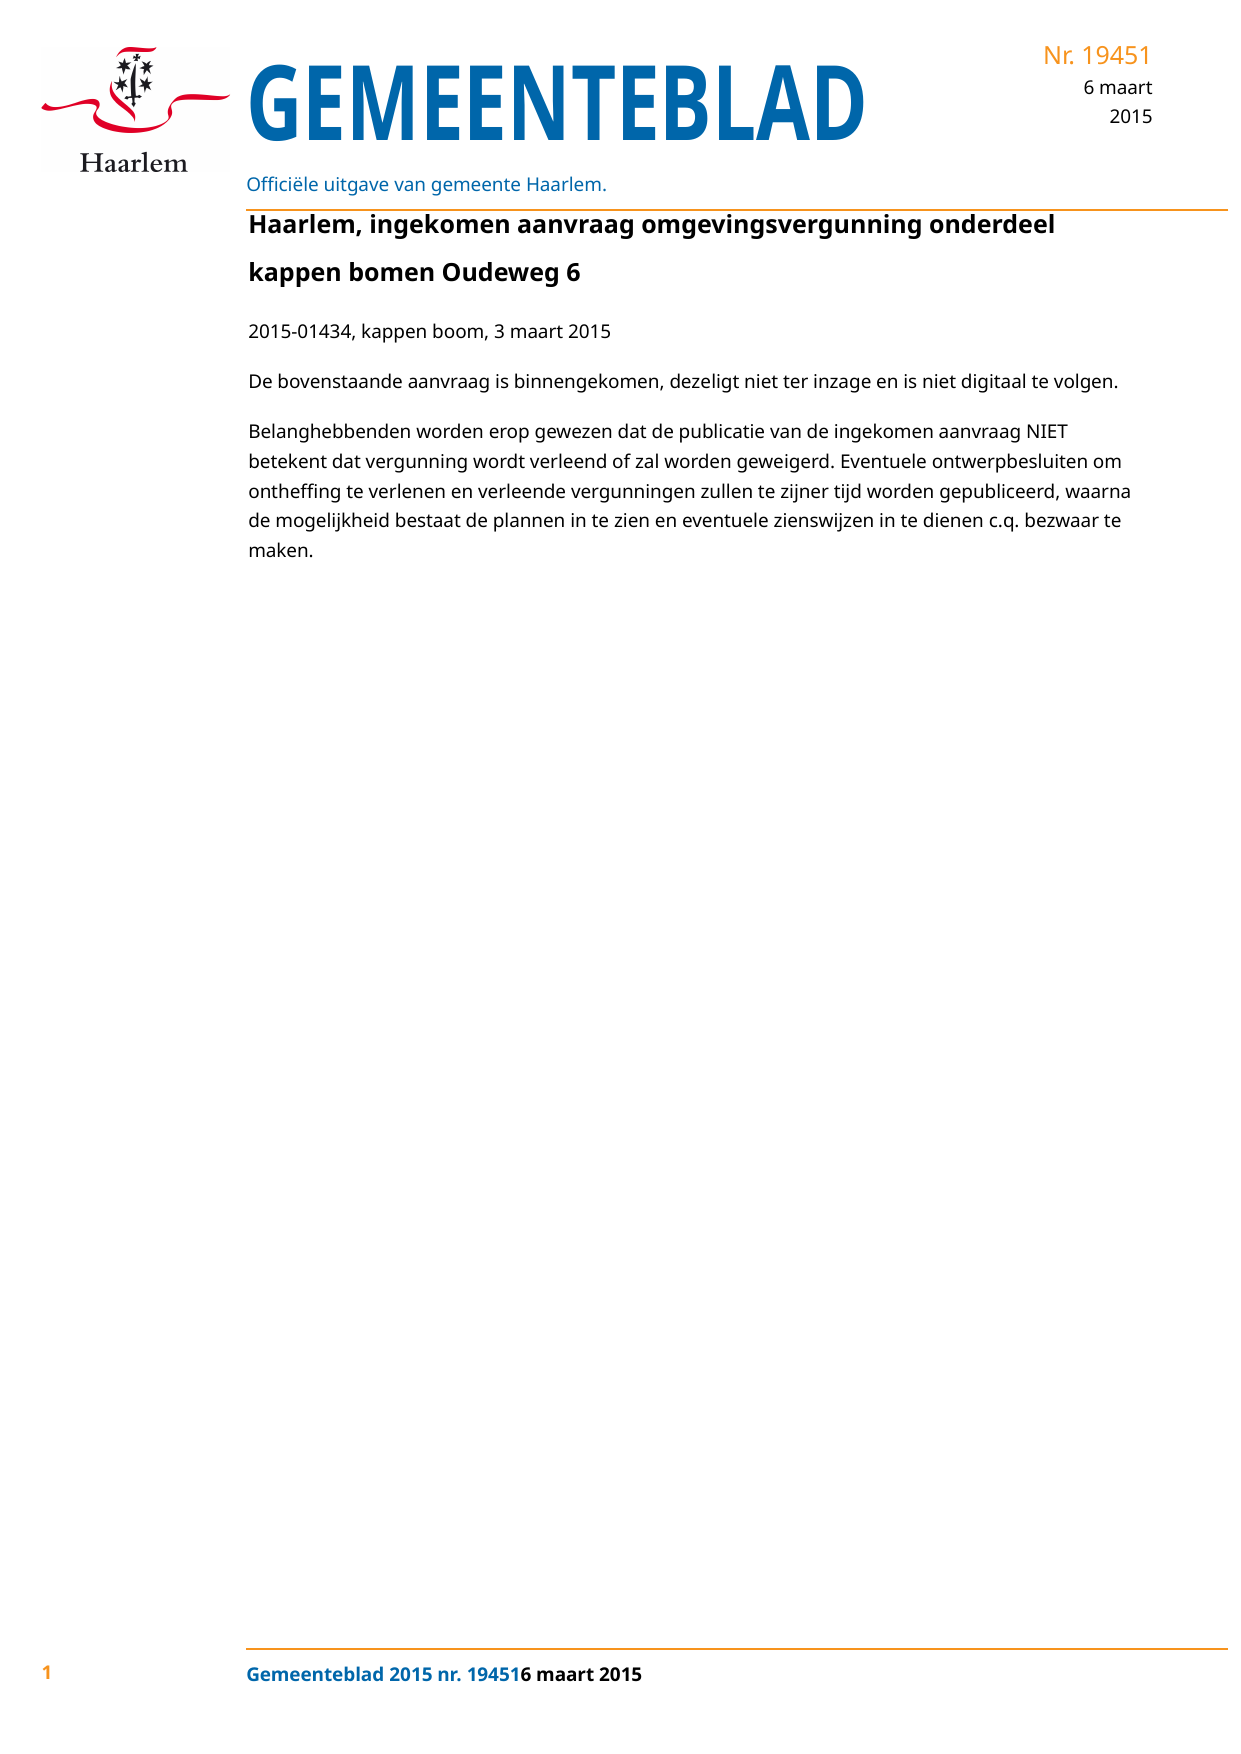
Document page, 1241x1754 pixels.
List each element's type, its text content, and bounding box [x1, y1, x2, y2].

text De bovenstaande aanvraag is binnengekomen, dezeligt niet ter inzage en is niet digitaal te volgen. [248, 368, 1152, 394]
text Belanghebbenden worden erop gewezen dat de publicatie van de ingekomen aanvraag NIET betekent dat vergunning wordt verleend of zal worden geweigerd. Eventuele ontwerpbesluiten om ontheffing te verlenen en verleende vergunningen zullen te zijner tijd worden gepubliceerd, waarna de mogelijkheid bestaat de plannen in te zien en eventuele zienswijzen in te dienen c.q. bezwaar te maken. [248, 419, 1152, 563]
text Haarlem, ingekomen aanvraag omgevingsvergunning onderdeel kappen bomen Oudeweg 6 [248, 211, 1152, 288]
picture [41, 47, 231, 172]
text 2015-01434, kappen boom, 3 maart 2015 [248, 318, 1152, 344]
